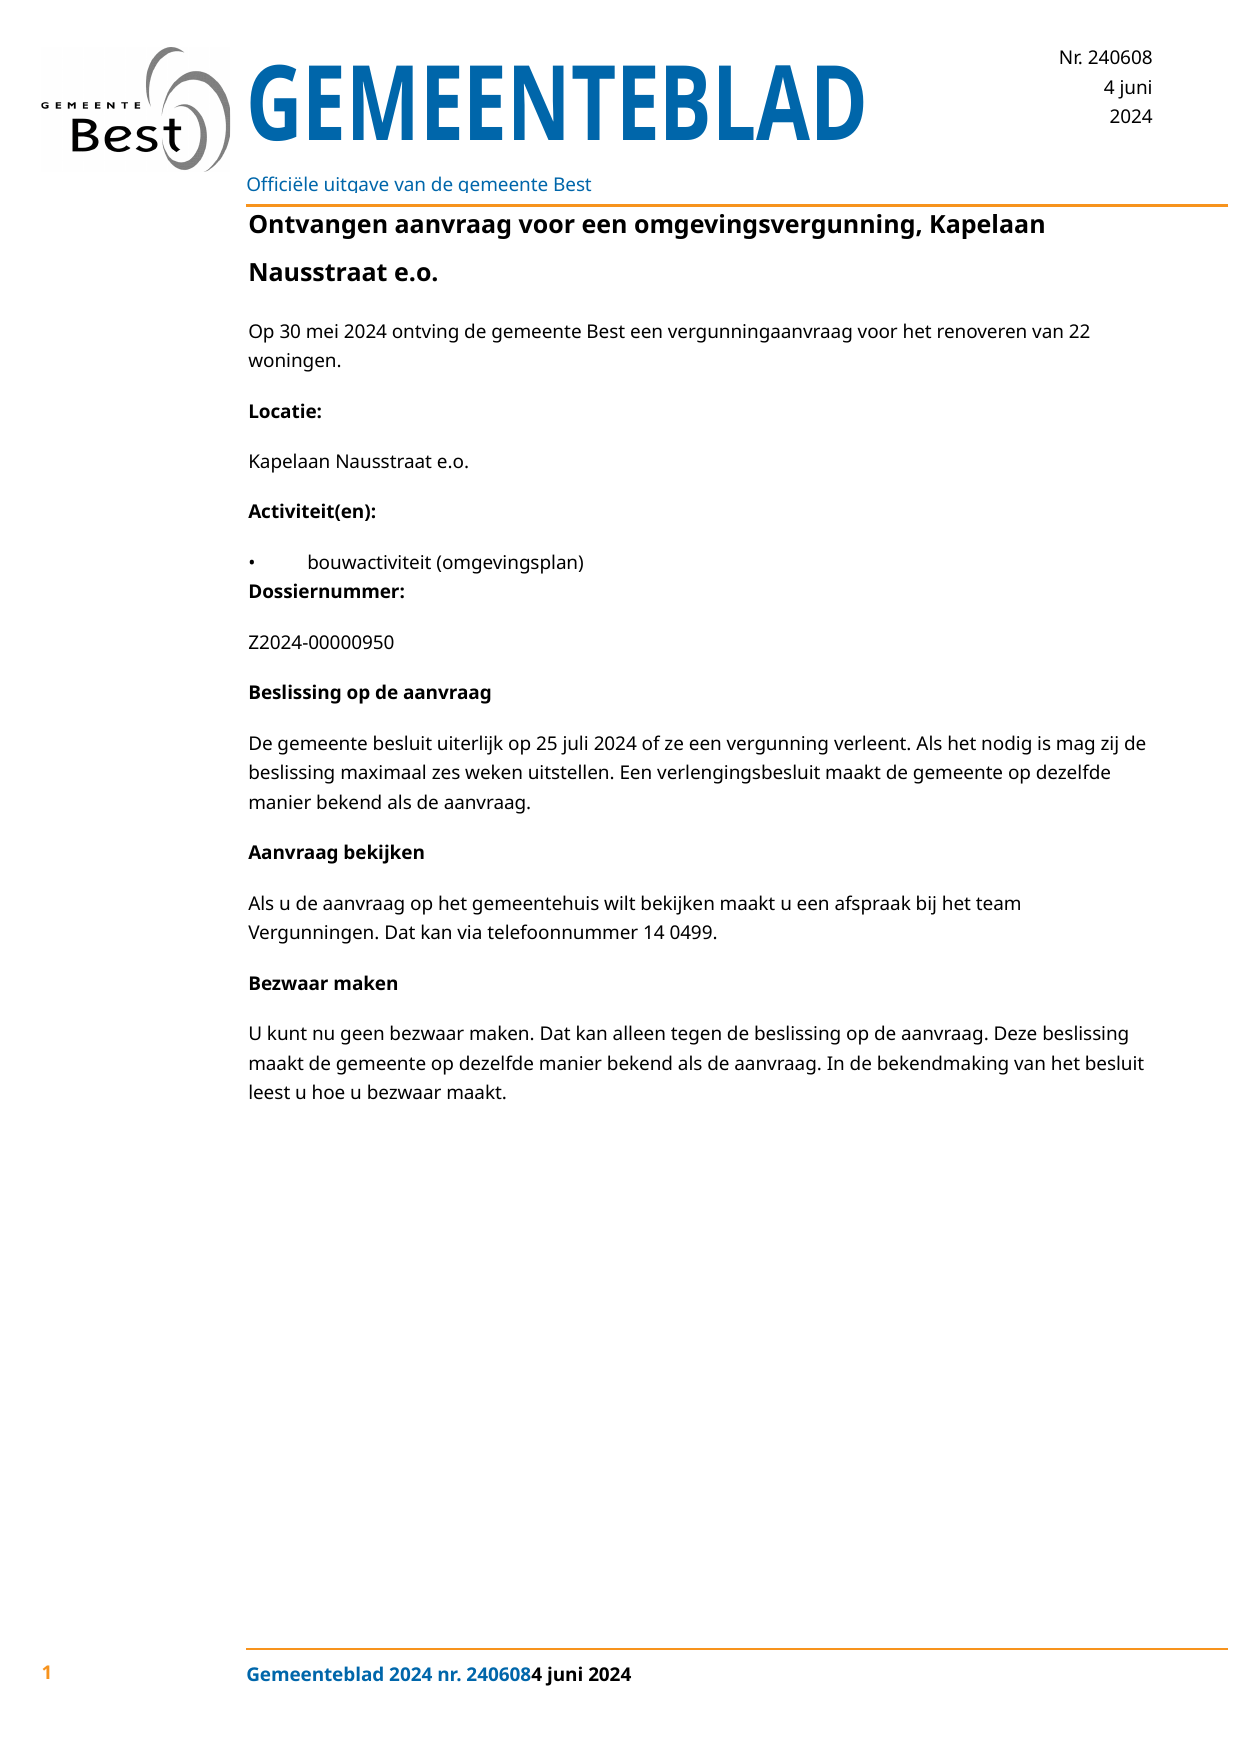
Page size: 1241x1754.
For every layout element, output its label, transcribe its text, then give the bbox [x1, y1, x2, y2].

text Ontvangen aanvraag voor een omgevingsvergunning, Kapelaan Nausstraat e.o. [248, 207, 1152, 288]
list bouwactiviteit (omgevingsplan) [248, 549, 1152, 575]
text Aanvraag bekijken [248, 839, 1152, 865]
text De gemeente besluit uiterlijk op 25 juli 2024 of ze een vergunning verleent. Als het nodig is mag zij de beslissing maximaal zes weken uitstellen. Een verlengingsbesluit maakt de gemeente op dezelfde manier bekend als de aanvraag. [248, 730, 1152, 815]
picture [41, 47, 231, 172]
text U kunt nu geen bezwaar maken. Dat kan alleen tegen de beslissing op de aanvraag. Deze beslissing maakt de gemeente op dezelfde manier bekend als de aanvraag. In de bekendmaking van het besluit leest u hoe u bezwaar maakt. [248, 1020, 1152, 1105]
text Bezwaar maken [248, 970, 1152, 996]
text Op 30 mei 2024 ontving de gemeente Best een vergunningaanvraag voor het renoveren van 22 woningen. [248, 318, 1152, 373]
text Activiteit(en): [248, 499, 1152, 524]
text Dossiernummer: [248, 579, 1152, 604]
text Kapelaan Nausstraat e.o. [248, 448, 1152, 474]
text Als u de aanvraag op het gemeentehuis wilt bekijken maakt u een afspraak bij het team Vergunningen. Dat kan via telefoonnummer 14 0499. [248, 890, 1152, 945]
text Locatie: [248, 398, 1152, 424]
text Z2024-00000950 [248, 629, 1152, 655]
text Beslissing op de aanvraag [248, 679, 1152, 705]
